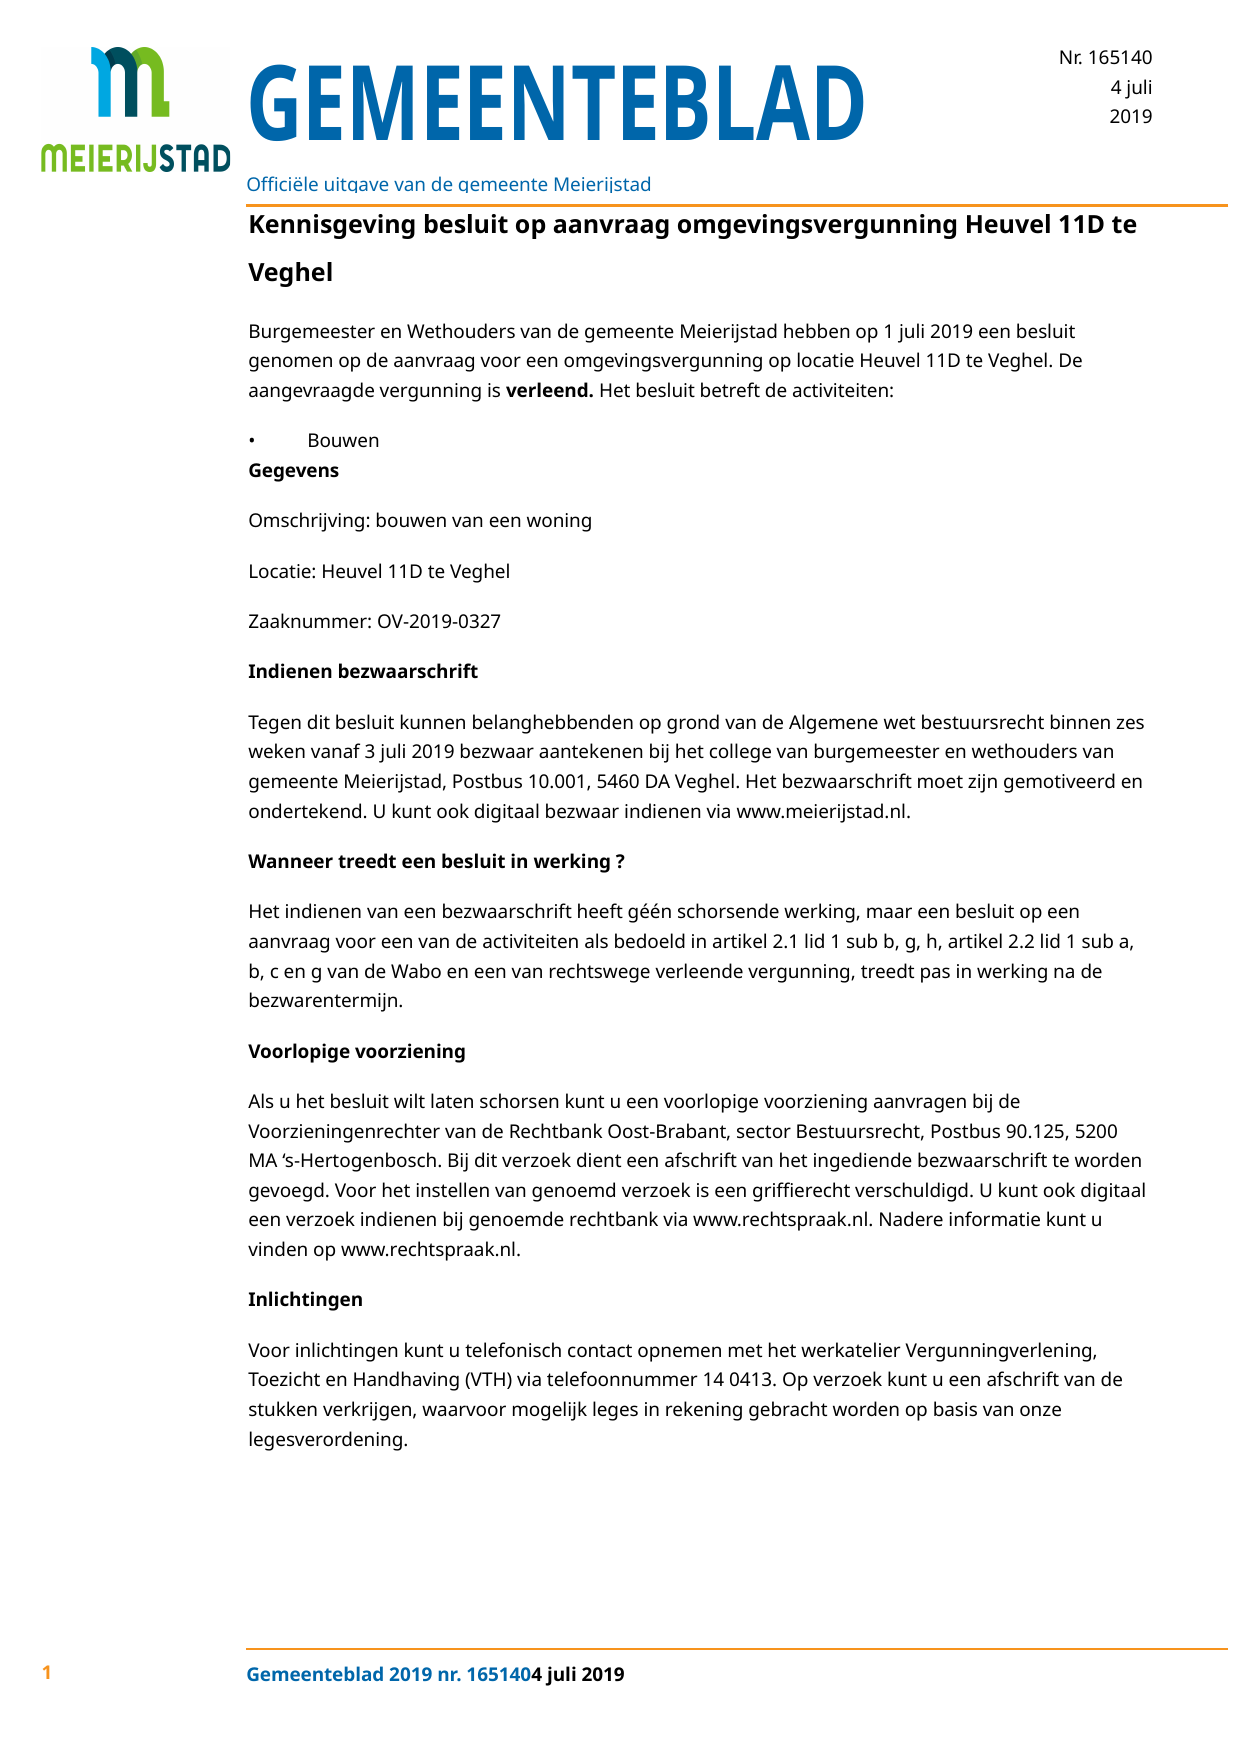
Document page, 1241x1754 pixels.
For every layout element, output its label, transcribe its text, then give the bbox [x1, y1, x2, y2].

text Locatie: Heuvel 11D te Veghel [248, 558, 1152, 584]
text Wanneer treedt een besluit in werking ? [248, 848, 1152, 874]
text Inlichtingen [248, 1287, 1152, 1312]
text Als u het besluit wilt laten schorsen kunt u een voorlopige voorziening aanvragen bij de Voorzieningenrechter van de Rechtbank Oost-Brabant, sector Bestuursrecht, Postbus 90.125, 5200 MA ‘s-Hertogenbosch. Bij dit verzoek dient een afschrift van het ingediende bezwaarschrift te worden gevoegd. Voor het instellen van genoemd verzoek is een griffierecht verschuldigd. U kunt ook digitaal een verzoek indienen bij genoemde rechtbank via www.rechtspraak.nl. Nadere informatie kunt u vinden op www.rechtspraak.nl. [248, 1088, 1152, 1262]
text Het indienen van een bezwaarschrift heeft géén schorsende werking, maar een besluit op een aanvraag voor een van de activiteiten als bedoeld in artikel 2.1 lid 1 sub b, g, h, artikel 2.2 lid 1 sub a, b, c en g van de Wabo en een van rechtswege verleende vergunning, treedt pas in werking na de bezwarentermijn. [248, 899, 1152, 1013]
text Tegen dit besluit kunnen belanghebbenden op grond van de Algemene wet bestuursrecht binnen zes weken vanaf 3 juli 2019 bezwaar aantekenen bij het college van burgemeester en wethouders van gemeente Meierijstad, Postbus 10.001, 5460 DA Veghel. Het bezwaarschrift moet zijn gemotiveerd en ondertekend. U kunt ook digitaal bezwaar indienen via www.meierijstad.nl. [248, 709, 1152, 824]
text Gegevens [248, 457, 1152, 483]
picture [41, 47, 231, 172]
text Voorlopige voorziening [248, 1038, 1152, 1064]
text Burgemeester en Wethouders van de gemeente Meierijstad hebben op 1 juli 2019 een besluit genomen op de aanvraag voor een omgevingsvergunning op locatie Heuvel 11D te Veghel. De aangevraagde vergunning is verleend. Het besluit betreft de activiteiten: [248, 318, 1152, 403]
text Voor inlichtingen kunt u telefonisch contact opnemen met het werkatelier Vergunningverlening, Toezicht en Handhaving (VTH) via telefoonnummer 14 0413. Op verzoek kunt u een afschrift van de stukken verkrijgen, waarvoor mogelijk leges in rekening gebracht worden op basis van onze legesverordening. [248, 1337, 1152, 1452]
text Omschrijving: bouwen van een woning [248, 507, 1152, 533]
text Kennisgeving besluit op aanvraag omgevingsvergunning Heuvel 11D te Veghel [248, 207, 1152, 288]
list Bouwen [248, 427, 1152, 453]
text Indienen bezwaarschrift [248, 659, 1152, 684]
text Zaaknummer: OV-2019-0327 [248, 608, 1152, 634]
